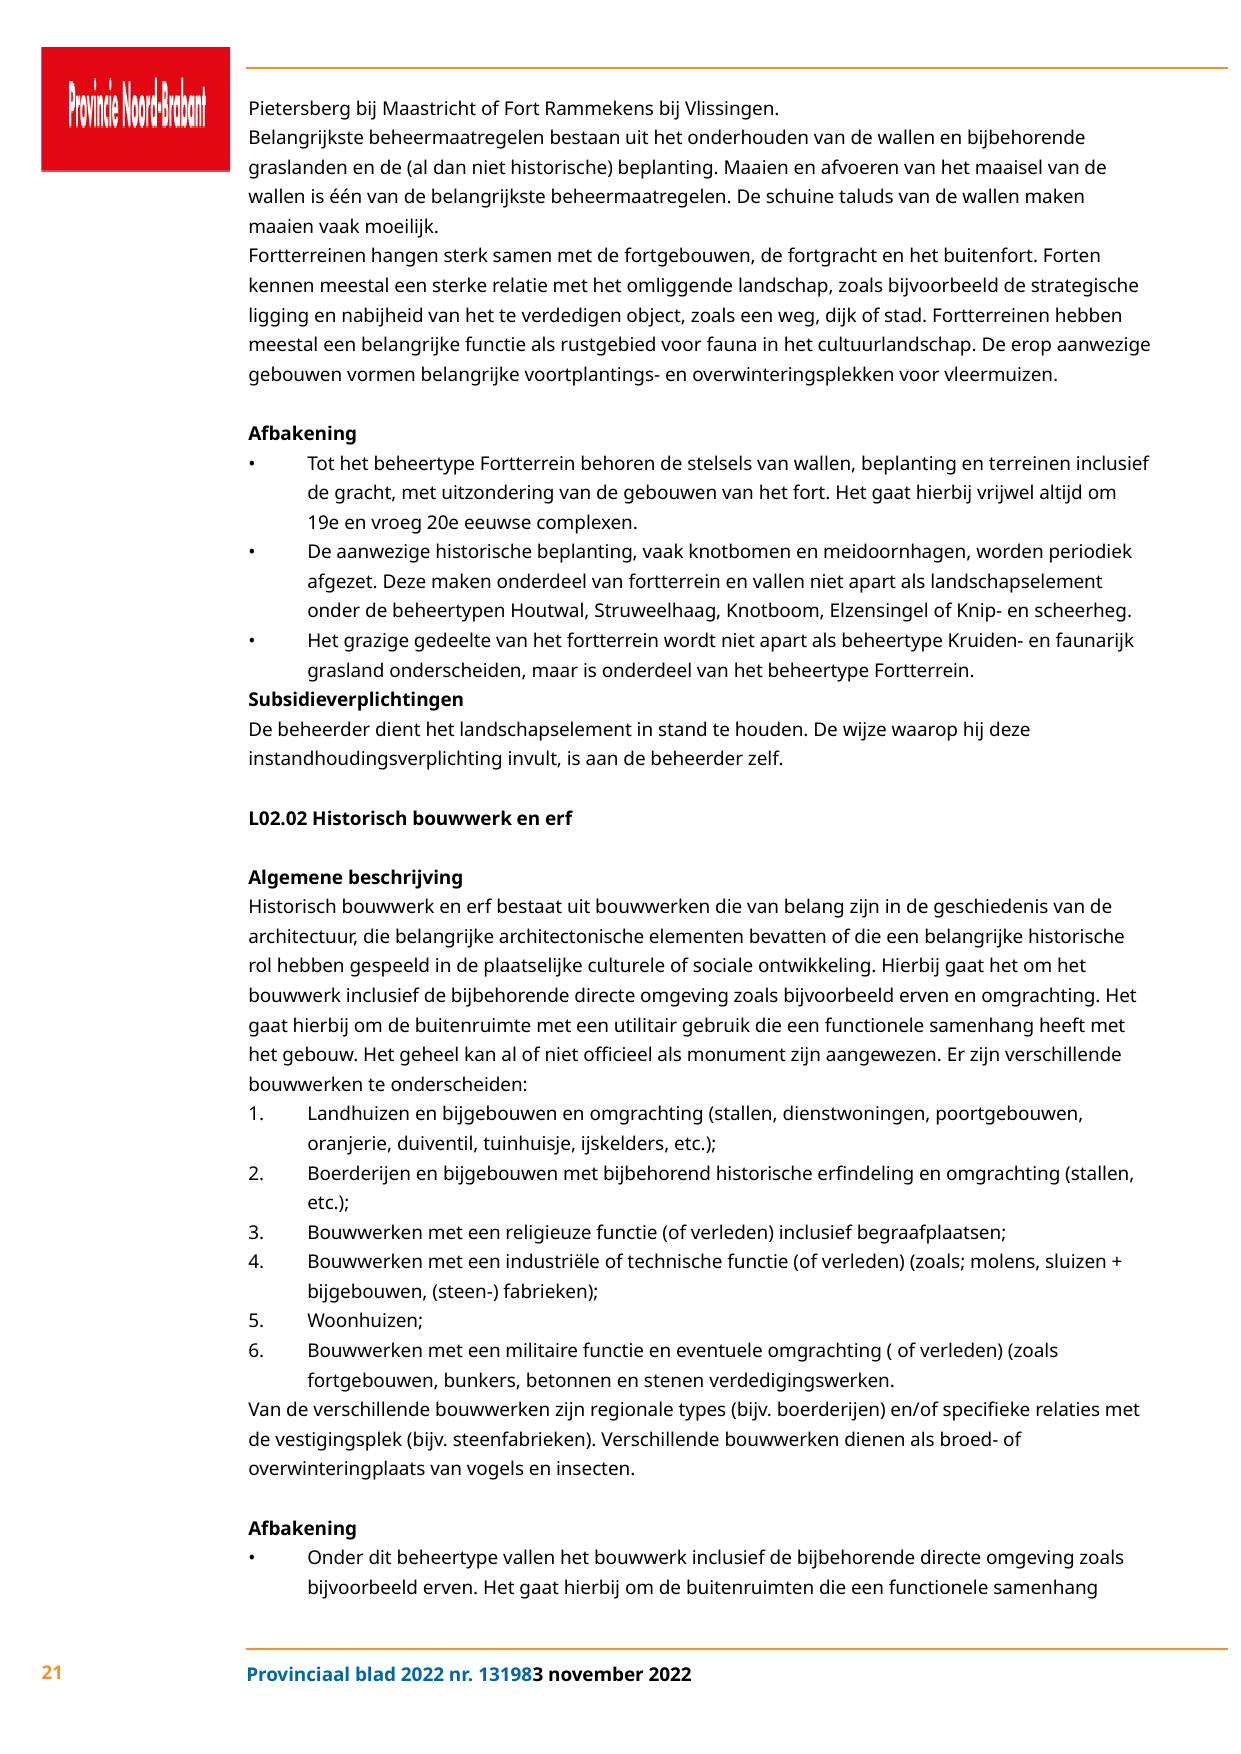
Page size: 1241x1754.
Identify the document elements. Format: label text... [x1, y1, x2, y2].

text Afbakening [248, 420, 1152, 446]
text Belangrijkste beheermaatregelen bestaan uit het onderhouden van de wallen en bijbehorende graslanden en de (al dan niet historische) beplanting. Maaien en afvoeren van het maaisel van de wallen is één van de belangrijkste beheermaatregelen. De schuine taluds van de wallen maken maaien vaak moeilijk. [248, 124, 1152, 239]
text Historisch bouwwerk en erf bestaat uit bouwwerken die van belang zijn in de geschiedenis van de architectuur, die belangrijke architectonische elementen bevatten of die een belangrijke historische rol hebben gespeeld in de plaatselijke culturele of sociale ontwikkeling. Hierbij gaat het om het bouwwerk inclusief de bijbehorende directe omgeving zoals bijvoorbeeld erven en omgrachting. Het gaat hierbij om de buitenruimte met een utilitair gebruik die een functionele samenhang heeft met het gebouw. Het geheel kan al of niet officieel als monument zijn aangewezen. Er zijn verschillende bouwwerken te onderscheiden: [248, 893, 1152, 1097]
text Van de verschillende bouwwerken zijn regionale types (bijv. boerderijen) en/of specifieke relaties met de vestigingsplek (bijv. steenfabrieken). Verschillende bouwwerken dienen als broed- of overwinteringplaats van vogels en insecten. [248, 1396, 1152, 1481]
text Algemene beschrijving [248, 864, 1152, 890]
list Onder dit beheertype vallen het bouwwerk inclusief de bijbehorende directe omgeving zoals bijvoorbeeld erven. Het gaat hierbij om de buitenruimten die een functionele samenhang [248, 1544, 1152, 1600]
list Boerderijen en bijgebouwen met bijbehorend historische erfindeling en omgrachting (stallen, etc.); [248, 1160, 1152, 1215]
list Bouwwerken met een religieuze functie (of verleden) inclusief begraafplaatsen; [248, 1219, 1152, 1245]
list De aanwezige historische beplanting, vaak knotbomen en meidoornhagen, worden periodiek afgezet. Deze maken onderdeel van fortterrein en vallen niet apart als landschapselement onder de beheertypen Houtwal, Struweelhaag, Knotboom, Elzensingel of Knip- en scheerheg. [248, 538, 1152, 623]
list Landhuizen en bijgebouwen en omgrachting (stallen, dienstwoningen, poortgebouwen, oranjerie, duiventil, tuinhuisje, ijskelders, etc.); [248, 1101, 1152, 1156]
list Het grazige gedeelte van het fortterrein wordt niet apart als beheertype Kruiden- en faunarijk grasland onderscheiden, maar is onderdeel van het beheertype Fortterrein. [248, 627, 1152, 683]
list Woonhuizen; [248, 1308, 1152, 1333]
list Bouwwerken met een industriële of technische functie (of verleden) (zoals; molens, sluizen + bijgebouwen, (steen-) fabrieken); [248, 1248, 1152, 1304]
text Subsidieverplichtingen [248, 686, 1152, 712]
picture [41, 47, 231, 172]
list Bouwwerken met een militaire functie en eventuele omgrachting ( of verleden) (zoals fortgebouwen, bunkers, betonnen en stenen verdedigingswerken. [248, 1337, 1152, 1393]
text Afbakening [248, 1515, 1152, 1541]
text Pietersberg bij Maastricht of Fort Rammekens bij Vlissingen. [248, 95, 1152, 121]
list Tot het beheertype Fortterrein behoren de stelsels van wallen, beplanting en terreinen inclusief de gracht, met uitzondering van de gebouwen van het fort. Het gaat hierbij vrijwel altijd om 19e en vroeg 20e eeuwse complexen. [248, 450, 1152, 535]
text Fortterreinen hangen sterk samen met de fortgebouwen, de fortgracht en het buitenfort. Forten kennen meestal een sterke relatie met het omliggende landschap, zoals bijvoorbeeld de strategische ligging en nabijheid van het te verdedigen object, zoals een weg, dijk of stad. Fortterreinen hebben meestal een belangrijke functie als rustgebied voor fauna in het cultuurlandschap. De erop aanwezige gebouwen vormen belangrijke voortplantings- en overwinteringsplekken voor vleermuizen. [248, 243, 1152, 387]
text De beheerder dient het landschapselement in stand te houden. De wijze waarop hij deze instandhoudingsverplichting invult, is aan de beheerder zelf. [248, 716, 1152, 771]
text L02.02 Historisch bouwwerk en erf [248, 805, 1152, 831]
